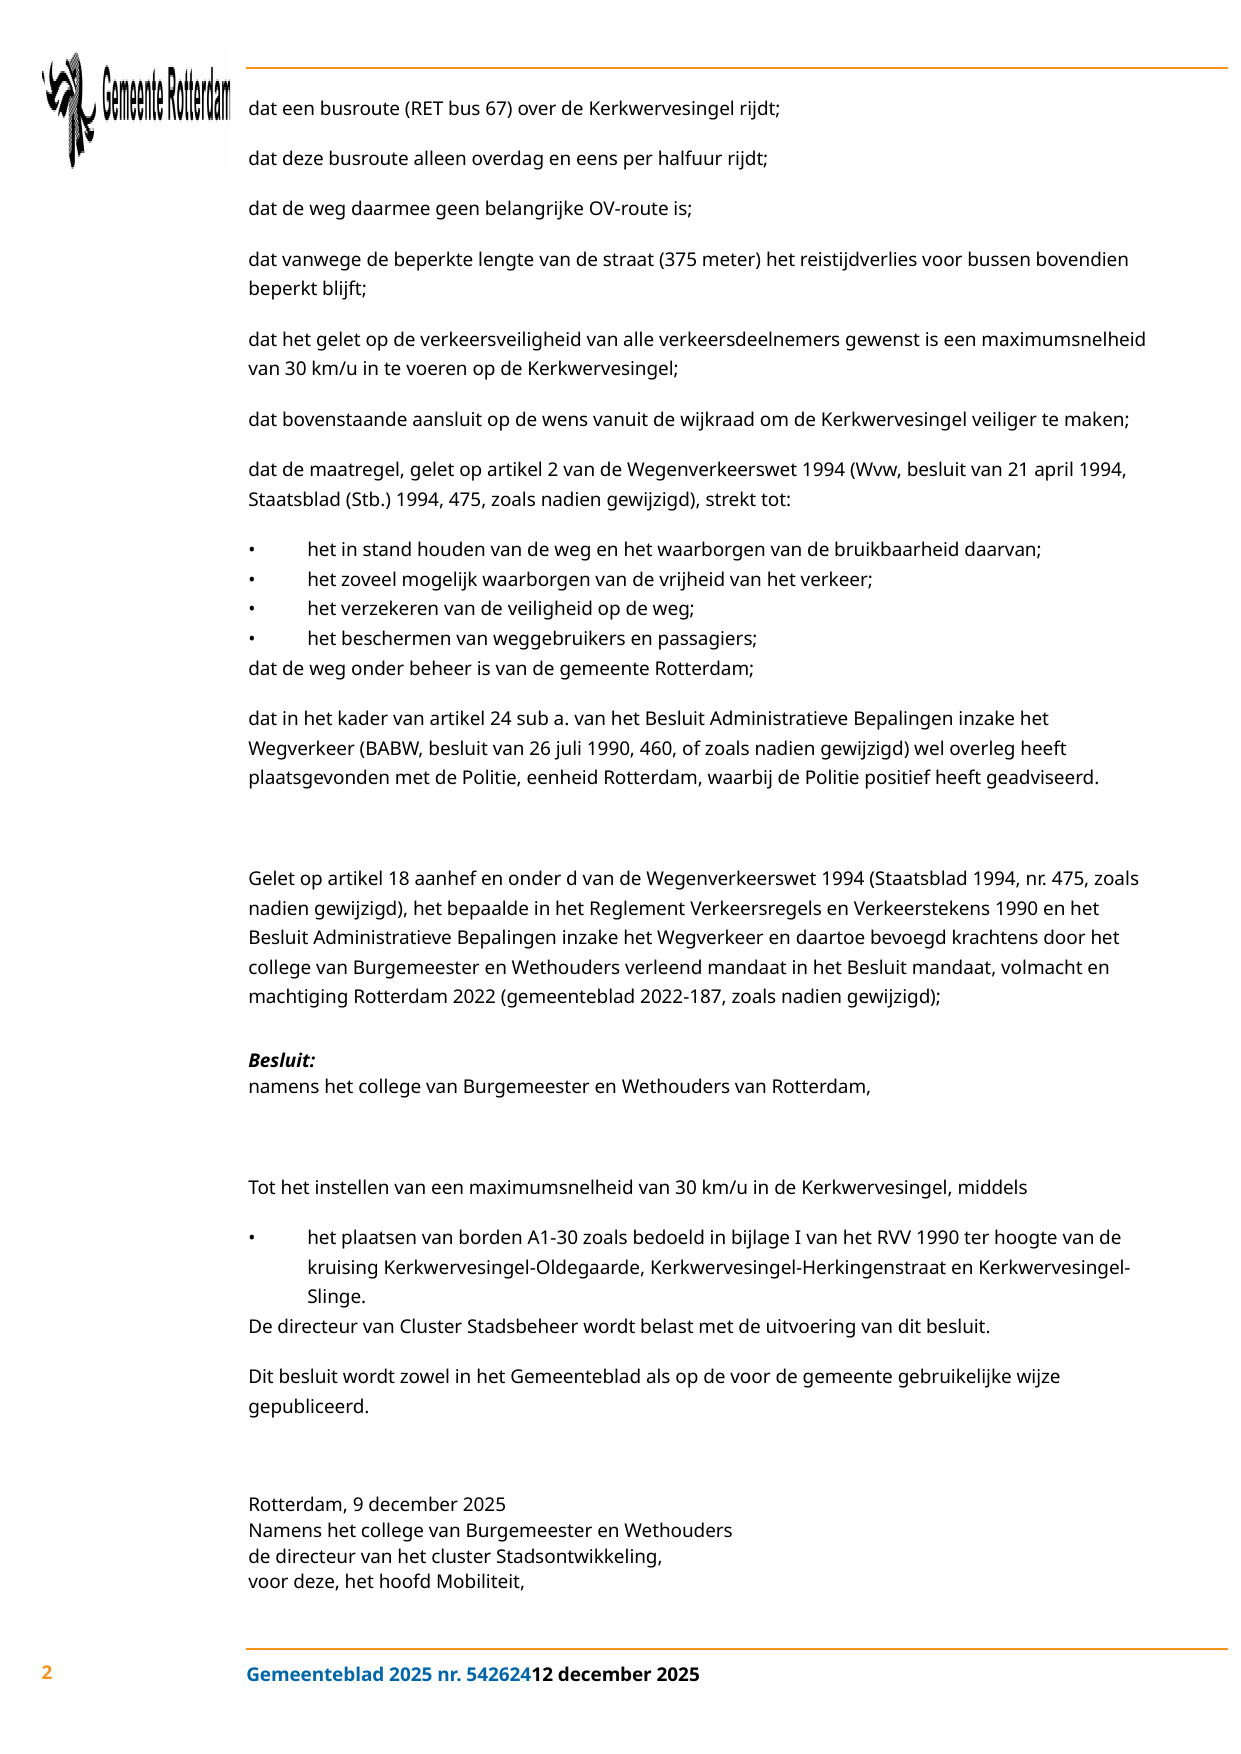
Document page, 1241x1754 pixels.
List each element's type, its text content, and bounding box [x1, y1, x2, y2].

text Tot het instellen van een maximumsnelheid van 30 km/u in de Kerkwervesingel, middels [248, 1174, 1152, 1200]
text dat vanwege de beperkte lengte van de straat (375 meter) het reistijdverlies voor bussen bovendien beperkt blijft; [248, 246, 1152, 301]
text dat de weg onder beheer is van de gemeente Rotterdam; [248, 655, 1152, 681]
text dat de weg daarmee geen belangrijke OV-route is; [248, 196, 1152, 221]
text namens het college van Burgemeester en Wethouders van Rotterdam, [248, 1073, 1152, 1099]
list het in stand houden van de weg en het waarborgen van de bruikbaarheid daarvan; [248, 536, 1152, 562]
text Namens het college van Burgemeester en Wethouders [248, 1517, 1152, 1543]
text De directeur van Cluster Stadsbeheer wordt belast met de uitvoering van dit besluit. [248, 1313, 1152, 1339]
text dat een busroute (RET bus 67) over de Kerkwervesingel rijdt; [248, 95, 1152, 121]
text dat de maatregel, gelet op artikel 2 van de Wegenverkeerswet 1994 (Wvw, besluit van 21 april 1994, Staatsblad (Stb.) 1994, 475, zoals nadien gewijzigd), strekt tot: [248, 456, 1152, 512]
list het zoveel mogelijk waarborgen van de vrijheid van het verkeer; [248, 566, 1152, 592]
text Dit besluit wordt zowel in het Gemeenteblad als op de voor de gemeente gebruikelijke wijze gepubliceerd. [248, 1364, 1152, 1419]
list het beschermen van weggebruikers en passagiers; [248, 625, 1152, 651]
list het verzekeren van de veiligheid op de weg; [248, 596, 1152, 621]
text Besluit: [248, 1047, 1152, 1073]
list het plaatsen van borden A1-30 zoals bedoeld in bijlage I van het RVV 1990 ter hoogte van de kruising Kerkwervesingel-Oldegaarde, Kerkwervesingel-Herkingenstraat en Kerkwervesingel-Slinge. [248, 1224, 1152, 1309]
text Gelet op artikel 18 aanhef en onder d van de Wegenverkeerswet 1994 (Staatsblad 1994, nr. 475, zoals nadien gewijzigd), het bepaalde in het Reglement Verkeersregels en Verkeerstekens 1990 en het Besluit Administratieve Bepalingen inzake het Wegverkeer en daartoe bevoegd krachtens door het college van Burgemeester en Wethouders verleend mandaat in het Besluit mandaat, volmacht en machtiging Rotterdam 2022 (gemeenteblad 2022-187, zoals nadien gewijzigd); [248, 865, 1152, 1009]
text dat deze busroute alleen overdag en eens per halfuur rijdt; [248, 145, 1152, 171]
text dat bovenstaande aansluit op de wens vanuit de wijkraad om de Kerkwervesingel veiliger te maken; [248, 406, 1152, 432]
text de directeur van het cluster Stadsontwikkeling, [248, 1543, 1152, 1569]
text dat in het kader van artikel 24 sub a. van het Besluit Administratieve Bepalingen inzake het Wegverkeer (BABW, besluit van 26 juli 1990, 460, of zoals nadien gewijzigd) wel overleg heeft plaatsgevonden met de Politie, eenheid Rotterdam, waarbij de Politie positief heeft geadviseerd. [248, 705, 1152, 790]
text dat het gelet op de verkeersveiligheid van alle verkeersdeelnemers gewenst is een maximumsnelheid van 30 km/u in te voeren op de Kerkwervesingel; [248, 326, 1152, 381]
picture [41, 47, 231, 172]
text voor deze, het hoofd Mobiliteit, [248, 1569, 1152, 1594]
text Rotterdam, 9 december 2025 [248, 1491, 1152, 1517]
